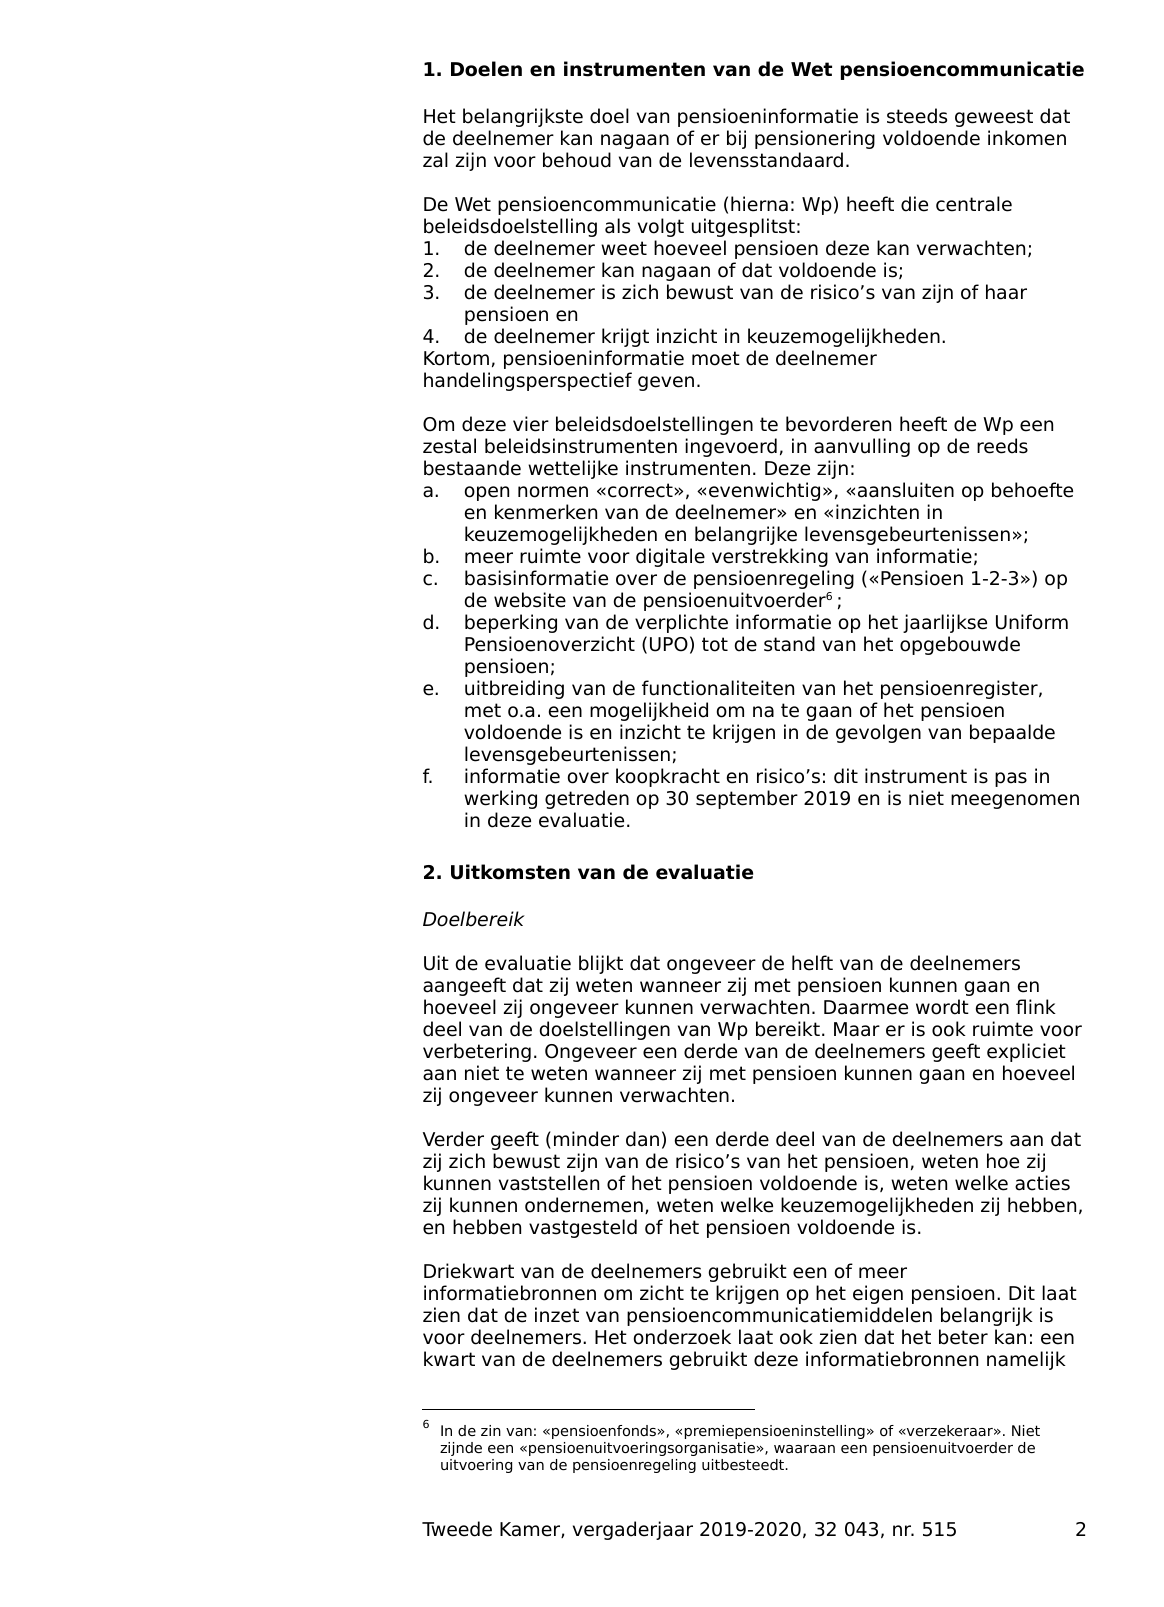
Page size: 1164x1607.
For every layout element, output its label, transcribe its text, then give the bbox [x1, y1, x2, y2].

text 2. de deelnemer kan nagaan of dat voldoende is; [422, 260, 1087, 282]
text Driekwart van de deelnemers gebruikt een of meer informatiebronnen om zicht te krijgen op het eigen pensioen. Dit laat zien dat de inzet van pensioencommunicatiemiddelen belangrijk is voor deelnemers. Het onderzoek laat ook zien dat het beter kan: een kwart van de deelnemers gebruikt deze informatiebronnen namelijk [422, 1261, 1087, 1371]
subtitle 2. Uitkomsten van de evaluatie [422, 862, 1087, 884]
text 1. de deelnemer weet hoeveel pensioen deze kan verwachten; [422, 238, 1087, 260]
text In de zin van: «pensioenfonds», «premiepensioeninstelling» of «verzekeraar». Niet zijnde een «pensioenuitvoeringsorganisatie», waaraan een pensioenuitvoerder de uitvoering van de pensioenregeling uitbesteedt. [422, 1418, 1087, 1474]
text 4. de deelnemer krijgt inzicht in keuzemogelijkheden. [422, 326, 1087, 348]
text Uit de evaluatie blijkt dat ongeveer de helft van de deelnemers aangeeft dat zij weten wanneer zij met pensioen kunnen gaan en hoeveel zij ongeveer kunnen verwachten. Daarmee wordt een flink deel van de doelstellingen van Wp bereikt. Maar er is ook ruimte voor verbetering. Ongeveer een derde van de deelnemers geeft expliciet aan niet te weten wanneer zij met pensioen kunnen gaan en hoeveel zij ongeveer kunnen verwachten. [422, 953, 1087, 1107]
subtitle 1. Doelen en instrumenten van de Wet pensioencommunicatie [422, 59, 1087, 81]
text f. informatie over koopkracht en risico’s: dit instrument is pas in werking getreden op 30 september 2019 en is niet meegenomen in deze evaluatie. [422, 766, 1087, 832]
text 3. de deelnemer is zich bewust van de risico’s van zijn of haar pensioen en [422, 282, 1087, 326]
text Kortom, pensioeninformatie moet de deelnemer handelingsperspectief geven. [422, 348, 1087, 392]
text Het belangrijkste doel van pensioeninformatie is steeds geweest dat de deelnemer kan nagaan of er bij pensionering voldoende inkomen zal zijn voor behoud van de levensstandaard. [422, 106, 1087, 172]
text Verder geeft (minder dan) een derde deel van de deelnemers aan dat zij zich bewust zijn van de risico’s van het pensioen, weten hoe zij kunnen vaststellen of het pensioen voldoende is, weten welke acties zij kunnen ondernemen, weten welke keuzemogelijkheden zij hebben, en hebben vastgesteld of het pensioen voldoende is. [422, 1129, 1087, 1239]
text e. uitbreiding van de functionaliteiten van het pensioenregister, met o.a. een mogelijkheid om na te gaan of het pensioen voldoende is en inzicht te krijgen in de gevolgen van bepaalde levensgebeurtenissen; [422, 678, 1087, 766]
subtitle Doelbereik [422, 909, 1087, 931]
text Om deze vier beleidsdoelstellingen te bevorderen heeft de Wp een zestal beleidsinstrumenten ingevoerd, in aanvulling op de reeds bestaande wettelijke instrumenten. Deze zijn: [422, 414, 1087, 480]
text a. open normen «correct», «evenwichtig», «aansluiten op behoefte en kenmerken van de deelnemer» en «inzichten in keuzemogelijkheden en belangrijke levensgebeurtenissen»; [422, 480, 1087, 546]
text b. meer ruimte voor digitale verstrekking van informatie; [422, 546, 1087, 568]
text d. beperking van de verplichte informatie op het jaarlijkse Uniform Pensioenoverzicht (UPO) tot de stand van het opgebouwde pensioen; [422, 612, 1087, 678]
text De Wet pensioencommunicatie (hierna: Wp) heeft die centrale beleidsdoelstelling als volgt uitgesplitst: [422, 194, 1087, 238]
text c. basisinformatie over de pensioenregeling («Pensioen 1-2-3») op de website van de pensioenuitvoerder; [422, 568, 1087, 612]
